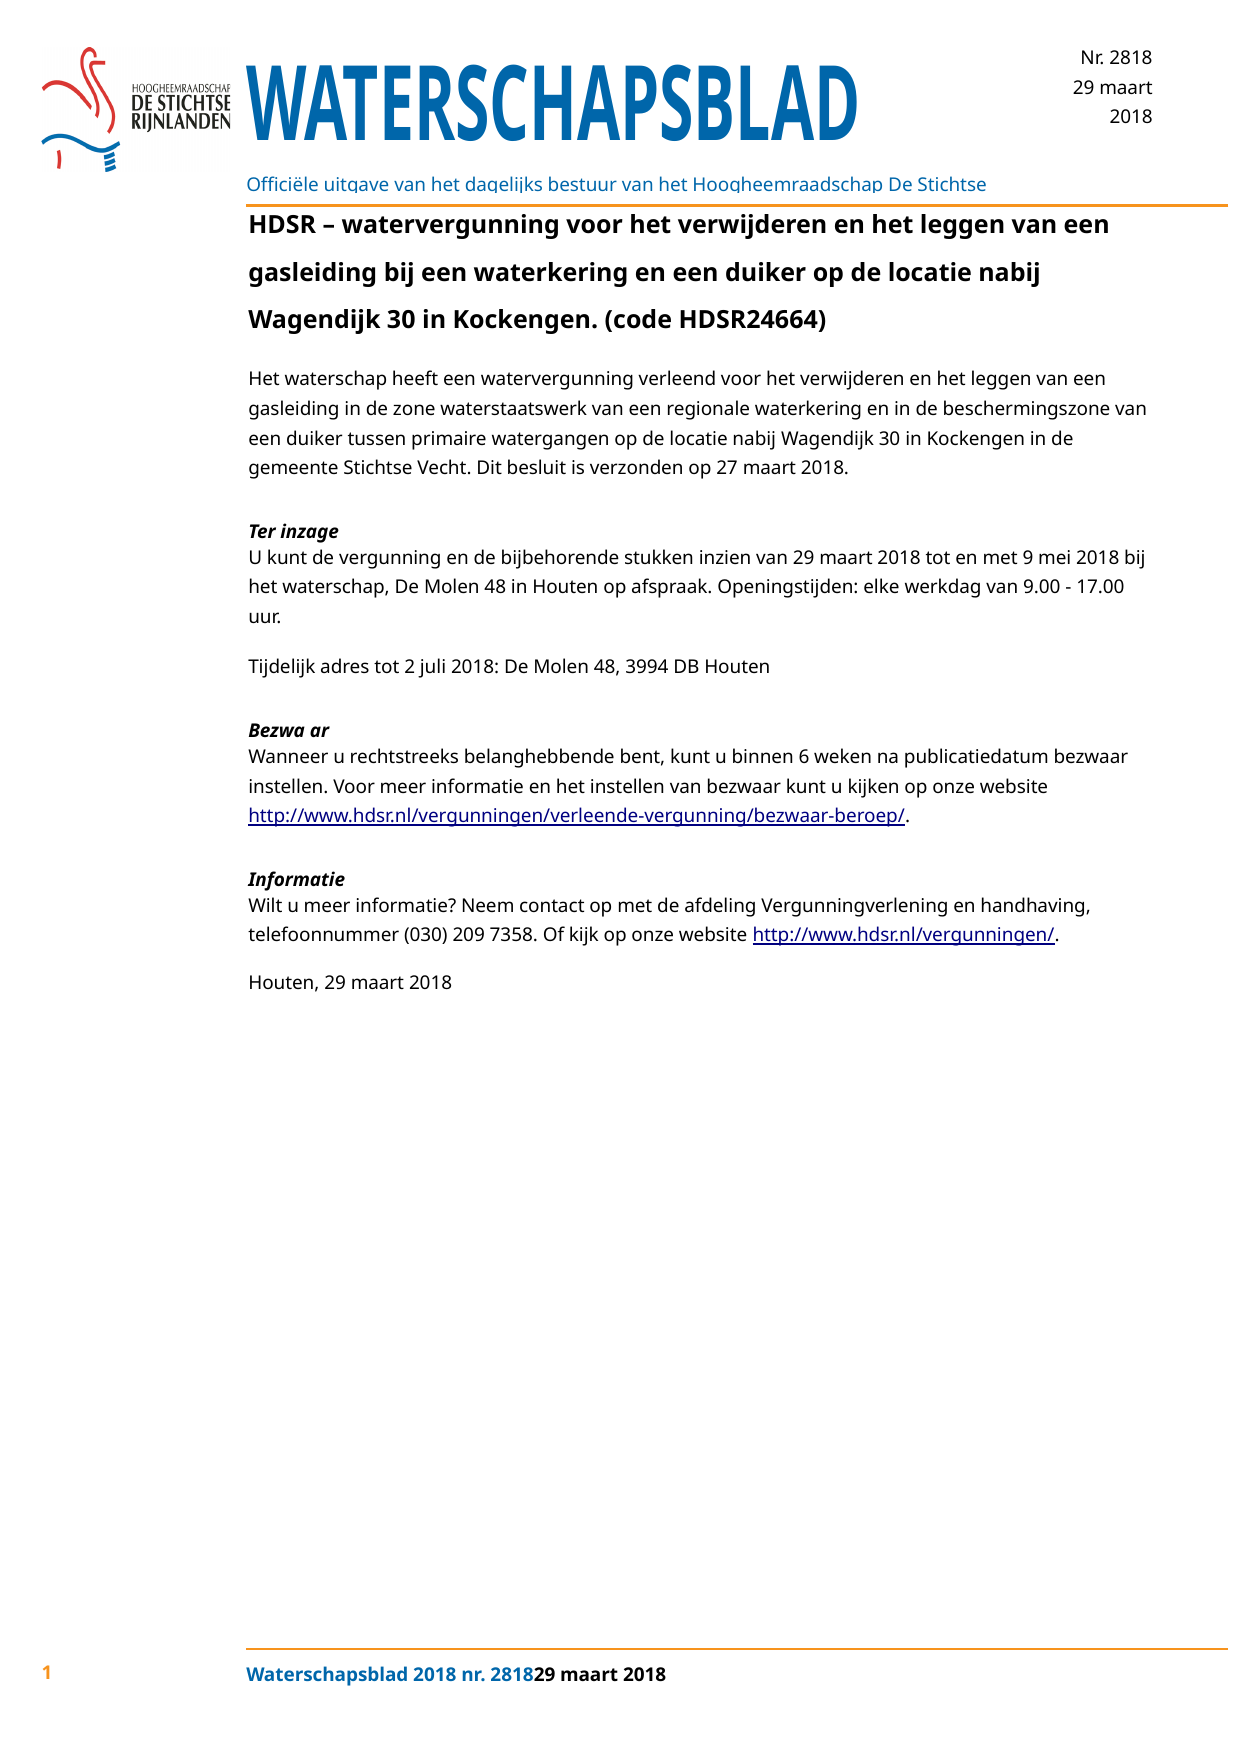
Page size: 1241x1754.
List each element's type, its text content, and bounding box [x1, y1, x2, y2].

text Wanneer u rechtstreeks belanghebbende bent, kunt u binnen 6 weken na publicatiedatum bezwaar instellen. Voor meer informatie en het instellen van bezwaar kunt u kijken op onze website http://www.hdsr.nl/vergunningen/verleende-vergunning/bezwaar-beroep/. [248, 743, 1152, 828]
text Houten, 29 maart 2018 [248, 969, 1152, 995]
text Bezwa ar [248, 717, 1152, 743]
text Informatie [248, 866, 1152, 892]
text HDSR – watervergunning voor het verwijderen en het leggen van een gasleiding bij een waterkering en een duiker op de locatie nabij Wagendijk 30 in Kockengen. (code HDSR24664) [248, 207, 1152, 336]
picture [41, 47, 231, 172]
text Wilt u meer informatie? Neem contact op met de afdeling Vergunningverlening en handhaving, telefoonnummer (030) 209 7358. Of kijk op onze website http://www.hdsr.nl/vergunningen/. [248, 892, 1152, 947]
text Tijdelijk adres tot 2 juli 2018: De Molen 48, 3994 DB Houten [248, 653, 1152, 679]
text U kunt de vergunning en de bijbehorende stukken inzien van 29 maart 2018 tot en met 9 mei 2018 bij het waterschap, De Molen 48 in Houten op afspraak. Openingstijden: elke werkdag van 9.00 - 17.00 uur. [248, 544, 1152, 629]
text Het waterschap heeft een watervergunning verleend voor het verwijderen en het leggen van een gasleiding in de zone waterstaatswerk van een regionale waterkering en in de beschermingszone van een duiker tussen primaire watergangen op de locatie nabij Wagendijk 30 in Kockengen in de gemeente Stichtse Vecht. Dit besluit is verzonden op 27 maart 2018. [248, 366, 1152, 480]
text Ter inzage [248, 518, 1152, 544]
